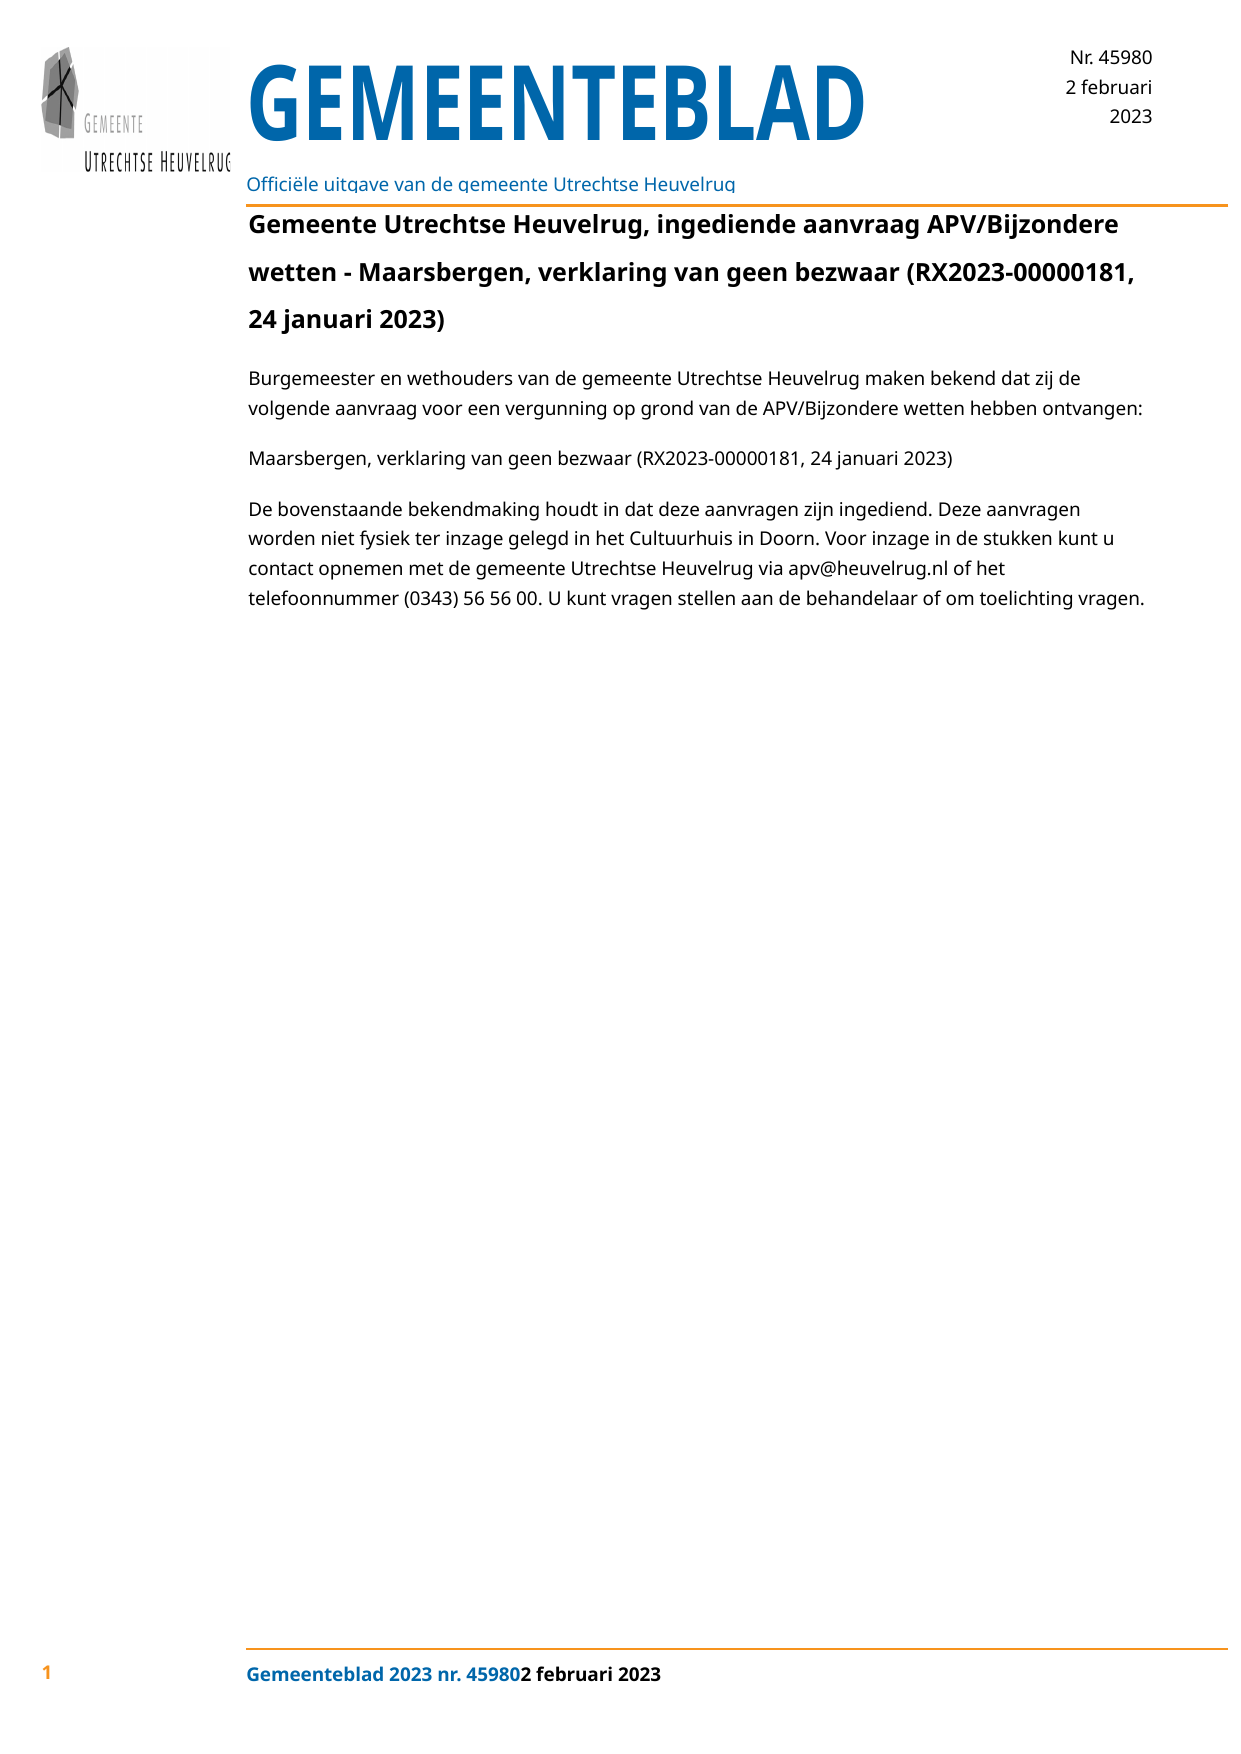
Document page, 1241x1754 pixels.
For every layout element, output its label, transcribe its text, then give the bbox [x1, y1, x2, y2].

text De bovenstaande bekendmaking houdt in dat deze aanvragen zijn ingediend. Deze aanvragen worden niet fysiek ter inzage gelegd in het Cultuurhuis in Doorn. Voor inzage in de stukken kunt u contact opnemen met de gemeente Utrechtse Heuvelrug via apv@heuvelrug.nl of het telefoonnummer (0343) 56 56 00. U kunt vragen stellen aan de behandelaar of om toelichting vragen. [248, 496, 1152, 610]
text Gemeente Utrechtse Heuvelrug, ingediende aanvraag APV/Bijzondere wetten - Maarsbergen, verklaring van geen bezwaar (RX2023-00000181, 24 januari 2023) [248, 207, 1152, 336]
text Burgemeester en wethouders van de gemeente Utrechtse Heuvelrug maken bekend dat zij de volgende aanvraag voor een vergunning op grond van de APV/Bijzondere wetten hebben ontvangen: [248, 366, 1152, 421]
picture [41, 47, 231, 172]
text Maarsbergen, verklaring van geen bezwaar (RX2023-00000181, 24 januari 2023) [248, 446, 1152, 471]
